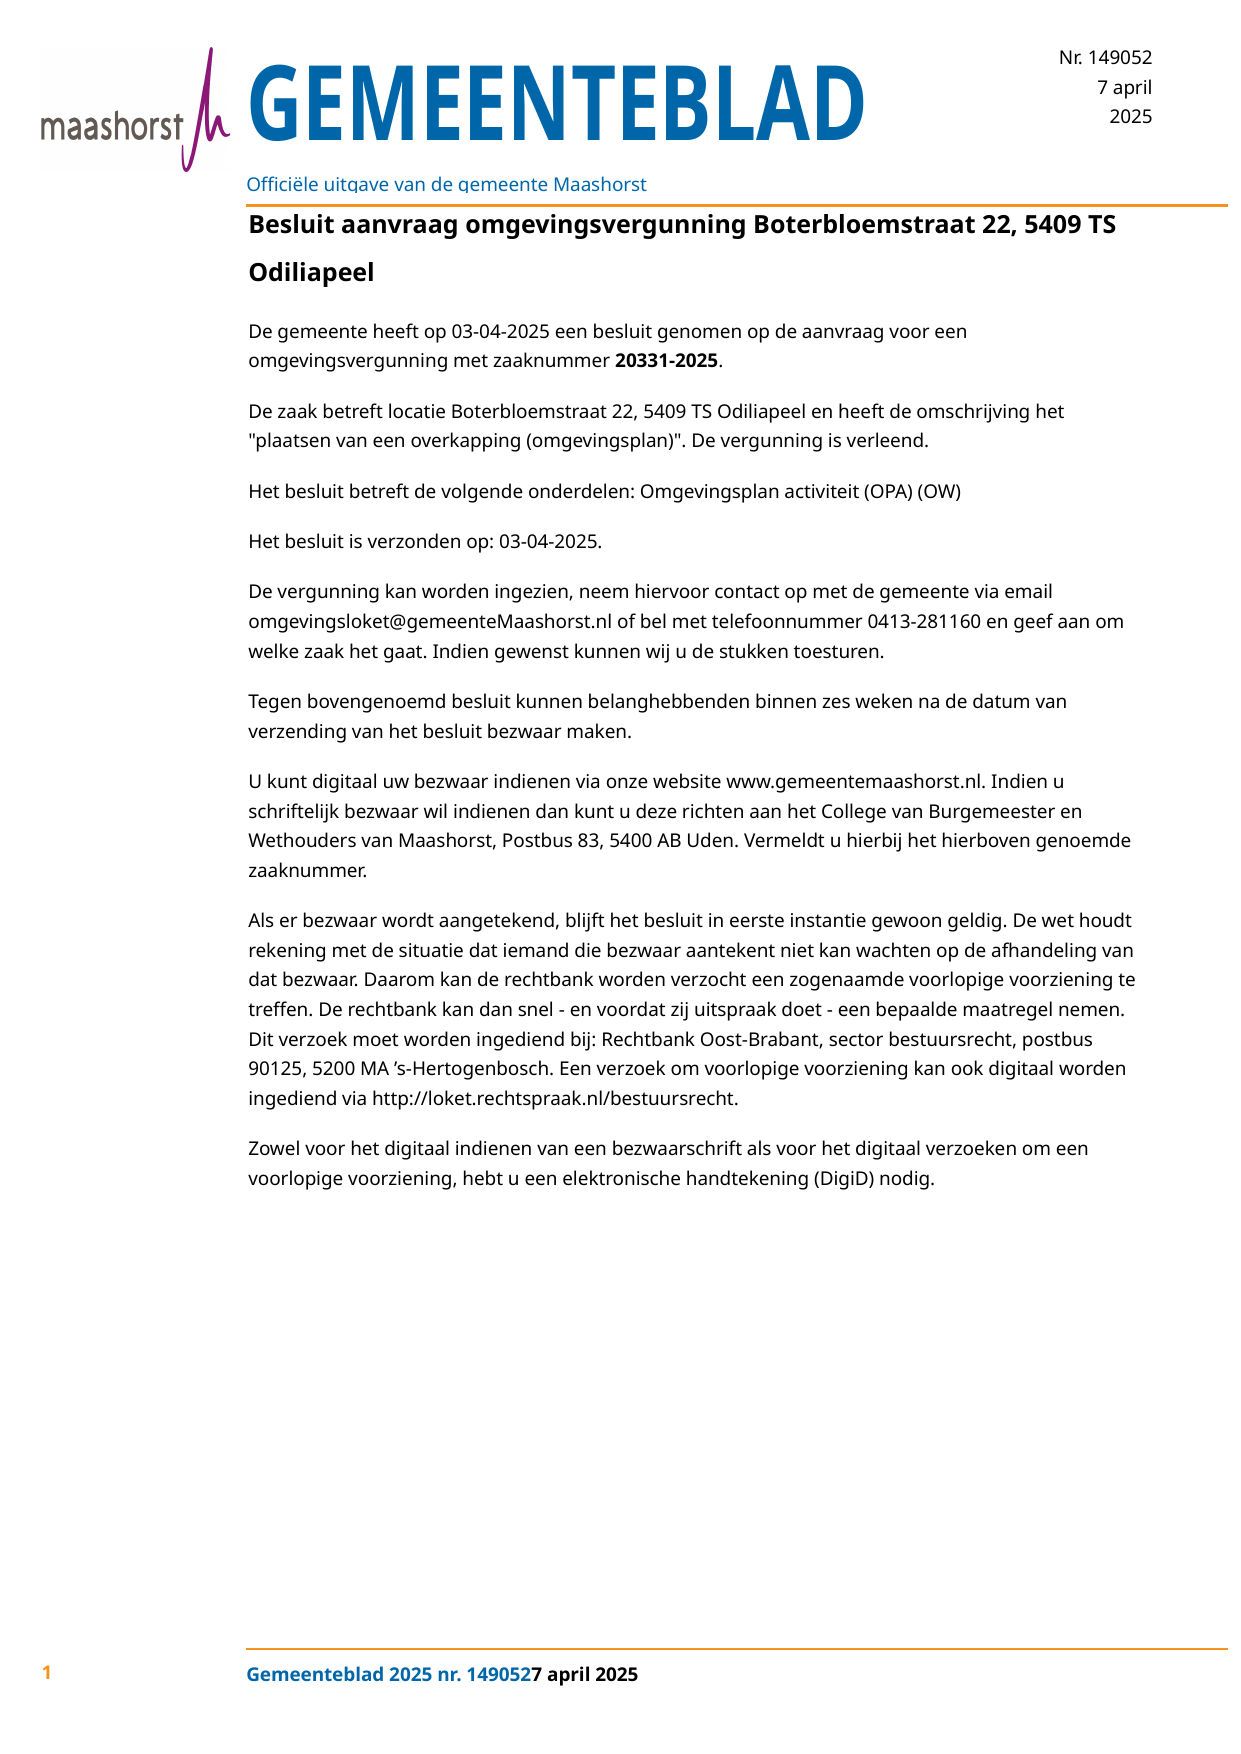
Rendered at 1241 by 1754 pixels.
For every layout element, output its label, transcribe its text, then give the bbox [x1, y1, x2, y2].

text Het besluit betreft de volgende onderdelen: Omgevingsplan activiteit (OPA) (OW) [248, 478, 1152, 504]
text Tegen bovengenoemd besluit kunnen belanghebbenden binnen zes weken na de datum van verzending van het besluit bezwaar maken. [248, 688, 1152, 744]
text De vergunning kan worden ingezien, neem hiervoor contact op met de gemeente via email omgevingsloket@gemeenteMaashorst.nl of bel met telefoonnummer 0413-281160 en geef aan om welke zaak het gaat. Indien gewenst kunnen wij u de stukken toesturen. [248, 579, 1152, 664]
text Het besluit is verzonden op: 03-04-2025. [248, 528, 1152, 554]
text U kunt digitaal uw bezwaar indienen via onze website www.gemeentemaashorst.nl. Indien u schriftelijk bezwaar wil indienen dan kunt u deze richten aan het College van Burgemeester en Wethouders van Maashorst, Postbus 83, 5400 AB Uden. Vermeldt u hierbij het hierboven genoemde zaaknummer. [248, 768, 1152, 883]
picture [41, 47, 231, 172]
text De zaak betreft locatie Boterbloemstraat 22, 5409 TS Odiliapeel en heeft de omschrijving het "plaatsen van een overkapping (omgevingsplan)". De vergunning is verleend. [248, 398, 1152, 453]
text Zowel voor het digitaal indienen van een bezwaarschrift als voor het digitaal verzoeken om een voorlopige voorziening, hebt u een elektronische handtekening (DigiD) nodig. [248, 1135, 1152, 1191]
text De gemeente heeft op 03-04-2025 een besluit genomen op de aanvraag voor een omgevingsvergunning met zaaknummer 20331-2025. [248, 318, 1152, 373]
text Besluit aanvraag omgevingsvergunning Boterbloemstraat 22, 5409 TS Odiliapeel [248, 207, 1152, 288]
text Als er bezwaar wordt aangetekend, blijft het besluit in eerste instantie gewoon geldig. De wet houdt rekening met de situatie dat iemand die bezwaar aantekent niet kan wachten op de afhandeling van dat bezwaar. Daarom kan de rechtbank worden verzocht een zogenaamde voorlopige voorziening te treffen. De rechtbank kan dan snel - en voordat zij uitspraak doet - een bepaalde maatregel nemen. Dit verzoek moet worden ingediend bij: Rechtbank Oost-Brabant, sector bestuursrecht, postbus 90125, 5200 MA ’s-Hertogenbosch. Een verzoek om voorlopige voorziening kan ook digitaal worden ingediend via http://loket.rechtspraak.nl/bestuursrecht. [248, 907, 1152, 1111]
